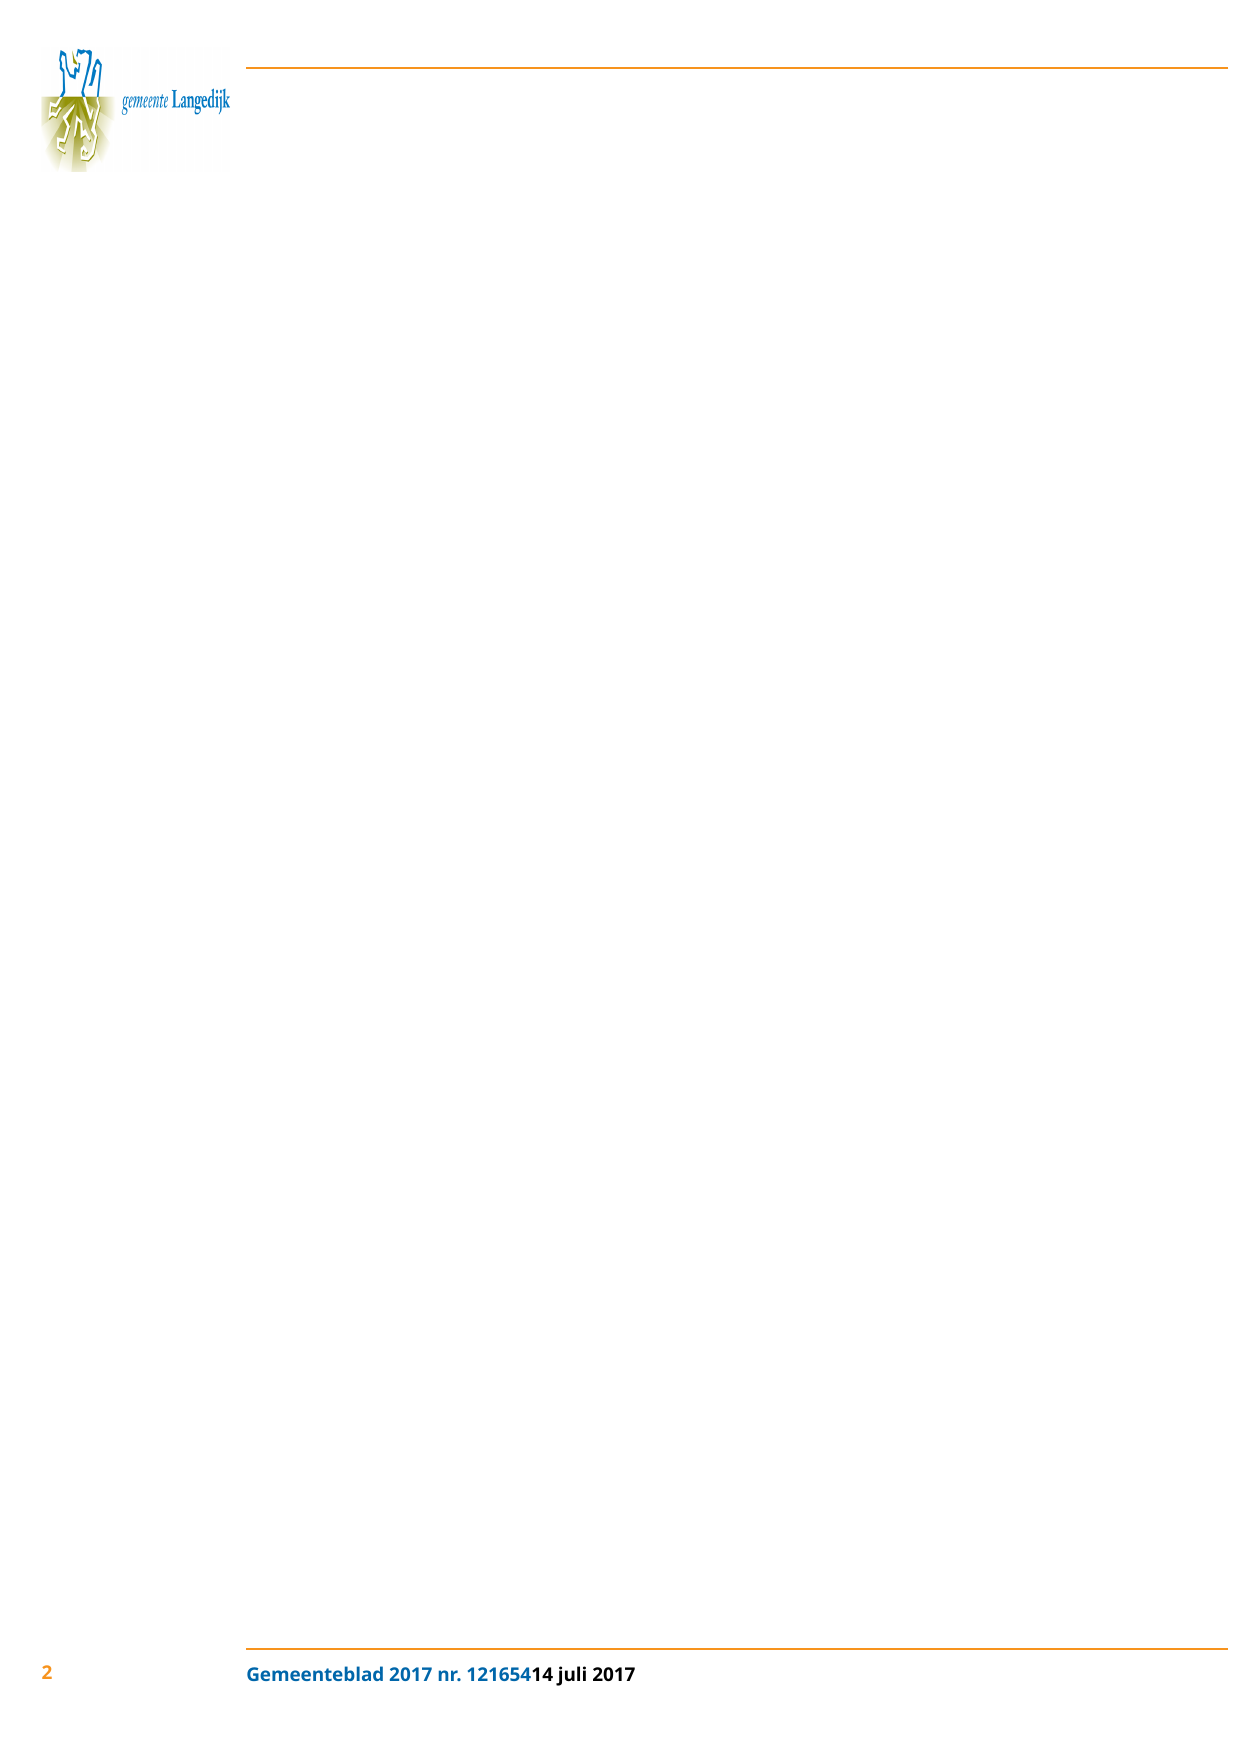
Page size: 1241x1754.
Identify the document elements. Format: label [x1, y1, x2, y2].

picture [41, 47, 231, 172]
